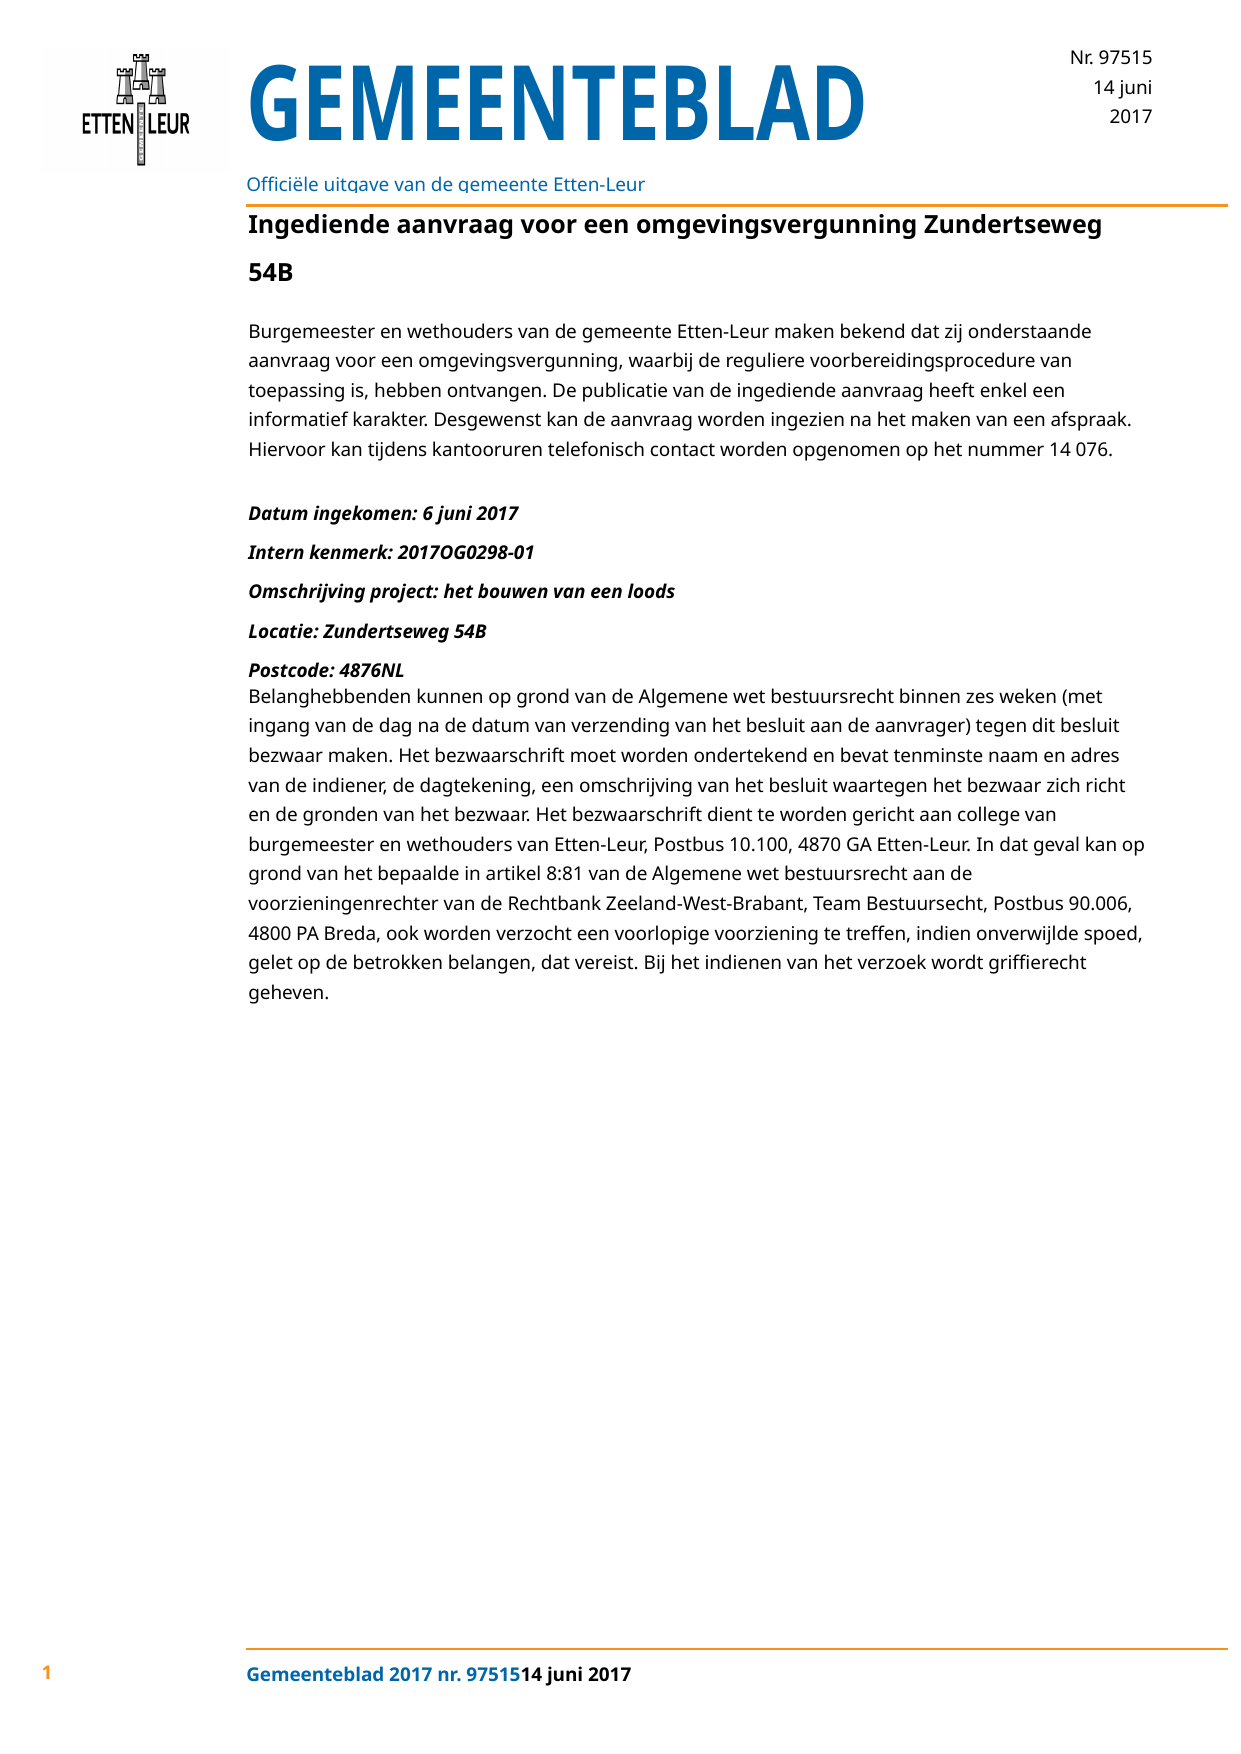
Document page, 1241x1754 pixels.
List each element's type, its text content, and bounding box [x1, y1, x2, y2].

text Locatie: Zundertseweg 54B [248, 618, 1152, 644]
text Postcode: 4876NL [248, 657, 1152, 683]
picture [41, 47, 231, 172]
text Intern kenmerk: 2017OG0298-01 [248, 539, 1152, 565]
text Datum ingekomen: 6 juni 2017 [248, 500, 1152, 526]
text Ingediende aanvraag voor een omgevingsvergunning Zundertseweg 54B [248, 207, 1152, 288]
text Burgemeester en wethouders van de gemeente Etten-Leur maken bekend dat zij onderstaande aanvraag voor een omgevingsvergunning, waarbij de reguliere voorbereidingsprocedure van toepassing is, hebben ontvangen. De publicatie van de ingediende aanvraag heeft enkel een informatief karakter. Desgewenst kan de aanvraag worden ingezien na het maken van een afspraak. Hiervoor kan tijdens kantooruren telefonisch contact worden opgenomen op het nummer 14 076. [248, 318, 1152, 462]
text Belanghebbenden kunnen op grond van de Algemene wet bestuursrecht binnen zes weken (met ingang van de dag na de datum van verzending van het besluit aan de aanvrager) tegen dit besluit bezwaar maken. Het bezwaarschrift moet worden ondertekend en bevat tenminste naam en adres van de indiener, de dagtekening, een omschrijving van het besluit waartegen het bezwaar zich richt en de gronden van het bezwaar. Het bezwaarschrift dient te worden gericht aan college van burgemeester en wethouders van Etten-Leur, Postbus 10.100, 4870 GA Etten-Leur. In dat geval kan op grond van het bepaalde in artikel 8:81 van de Algemene wet bestuursrecht aan de voorzieningenrechter van de Rechtbank Zeeland-West-Brabant, Team Bestuursecht, Postbus 90.006, 4800 PA Breda, ook worden verzocht een voorlopige voorziening te treffen, indien onverwijlde spoed, gelet op de betrokken belangen, dat vereist. Bij het indienen van het verzoek wordt griffierecht geheven. [248, 683, 1152, 1004]
text Omschrijving project: het bouwen van een loods [248, 579, 1152, 604]
